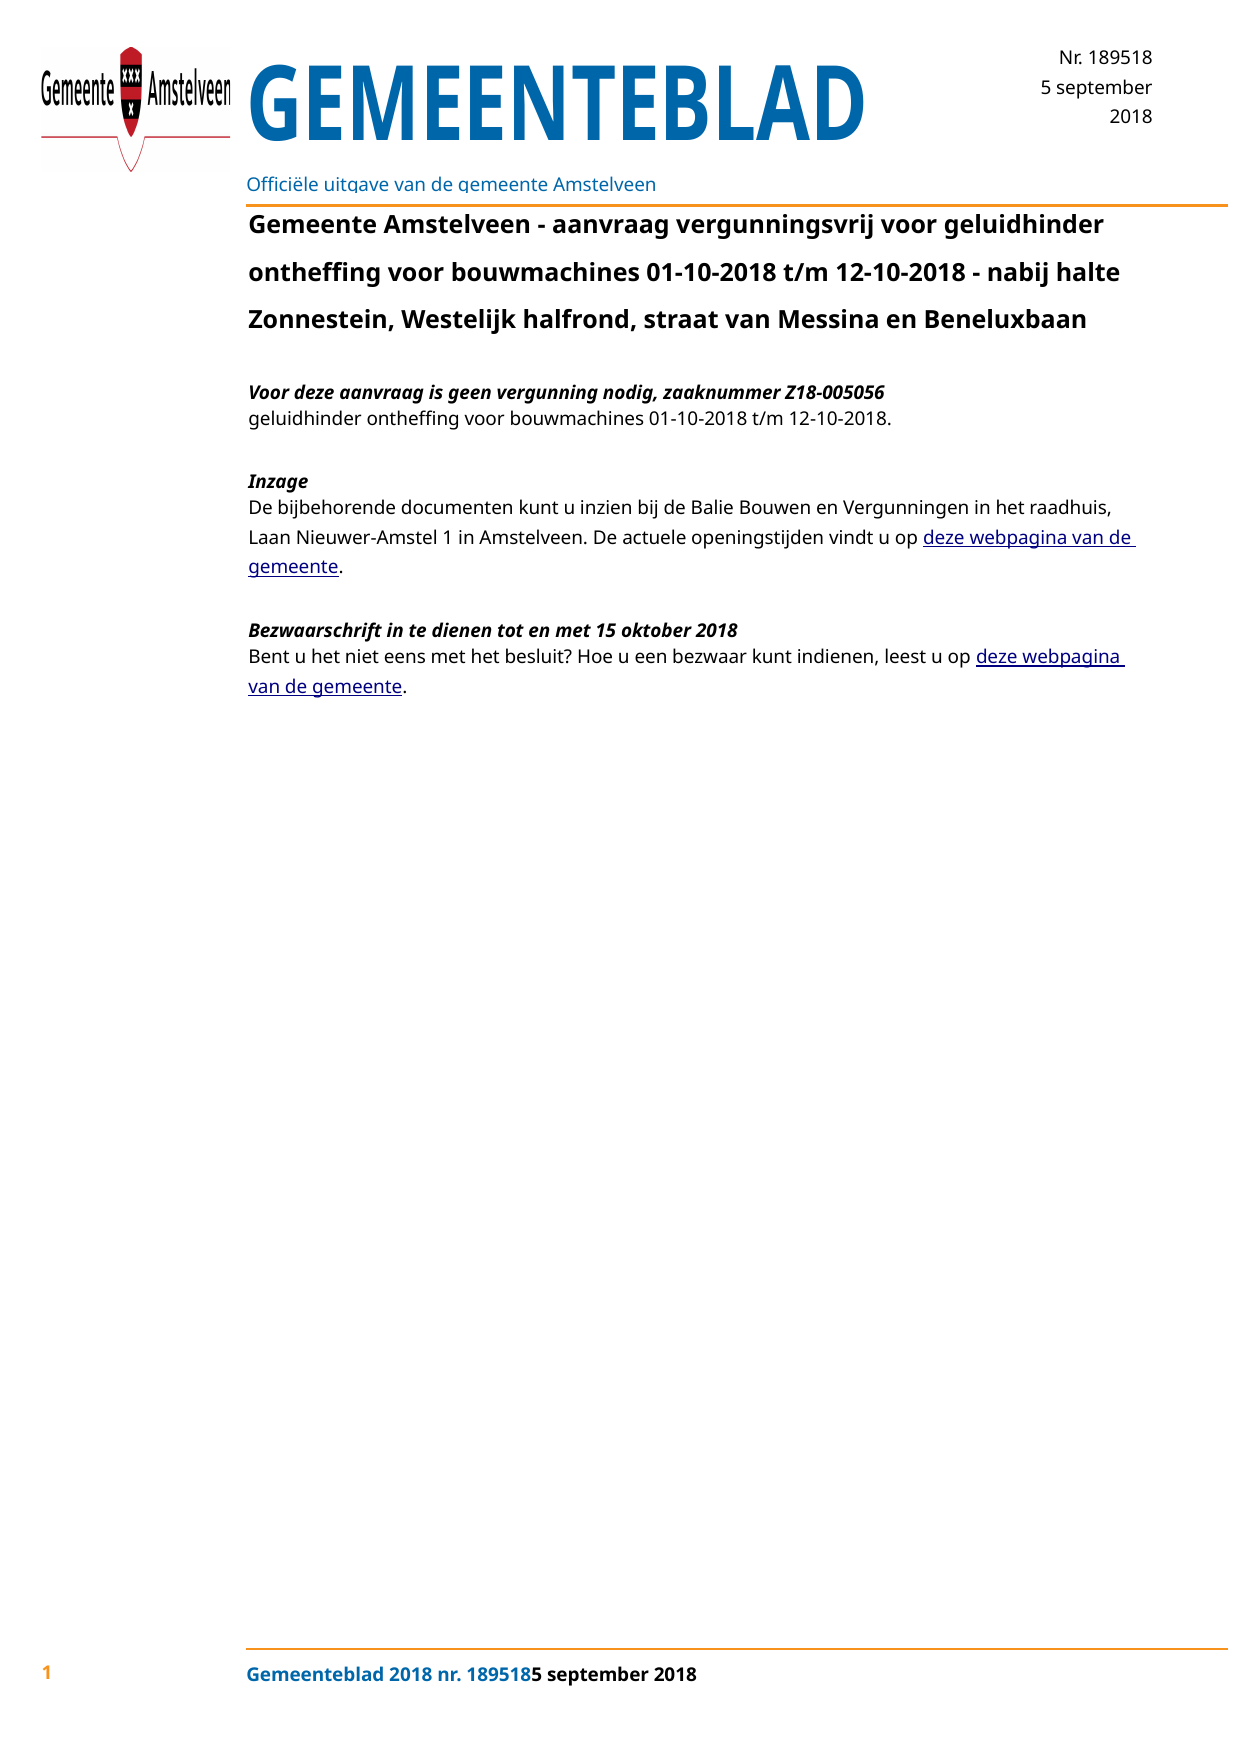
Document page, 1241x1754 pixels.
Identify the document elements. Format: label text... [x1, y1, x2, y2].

picture [41, 47, 231, 172]
text Voor deze aanvraag is geen vergunning nodig, zaaknummer Z18-005056 [248, 379, 1152, 405]
text geluidhinder ontheffing voor bouwmachines 01-10-2018 t/m 12-10-2018. [248, 405, 1152, 431]
text Inzage [248, 469, 1152, 494]
text Bent u het niet eens met het besluit? Hoe u een bezwaar kunt indienen, leest u op deze webpagina van de gemeente. [248, 643, 1152, 699]
text Bezwaarschrift in te dienen tot en met 15 oktober 2018 [248, 618, 1152, 643]
text Gemeente Amstelveen - aanvraag vergunningsvrij voor geluidhinder ontheffing voor bouwmachines 01-10-2018 t/m 12-10-2018 - nabij halte Zonnestein, Westelijk halfrond, straat van Messina en Beneluxbaan [248, 207, 1152, 336]
text De bijbehorende documenten kunt u inzien bij de Balie Bouwen en Vergunningen in het raadhuis, Laan Nieuwer-Amstel 1 in Amstelveen. De actuele openingstijden vindt u op deze webpagina van de gemeente. [248, 494, 1152, 579]
